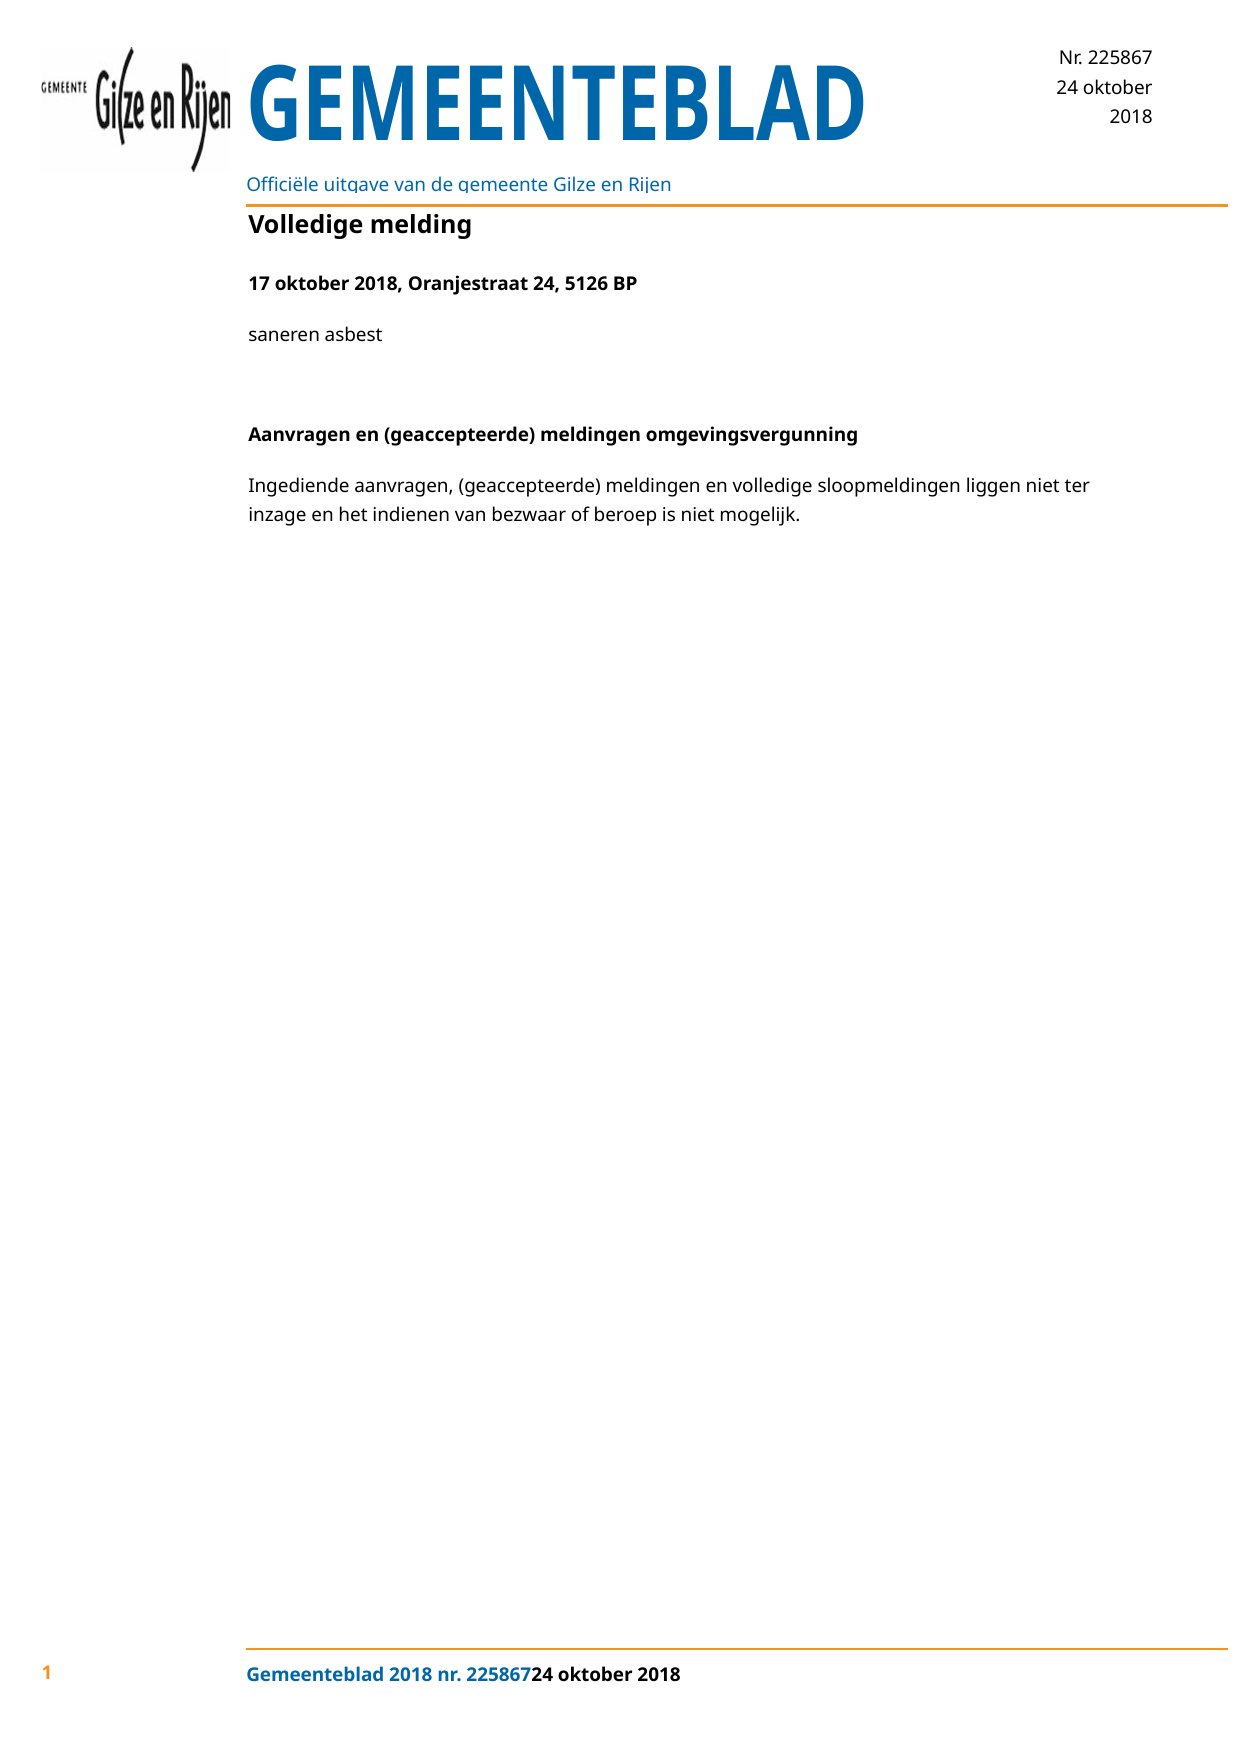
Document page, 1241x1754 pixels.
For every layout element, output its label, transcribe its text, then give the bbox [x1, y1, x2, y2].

text Ingediende aanvragen, (geaccepteerde) meldingen en volledige sloopmeldingen liggen niet ter inzage en het indienen van bezwaar of beroep is niet mogelijk. [248, 472, 1152, 527]
picture [41, 47, 231, 172]
text Volledige melding [248, 207, 1152, 241]
text 17 oktober 2018, Oranjestraat 24, 5126 BP [248, 270, 1152, 296]
text saneren asbest [248, 321, 1152, 346]
text Aanvragen en (geaccepteerde) meldingen omgevingsvergunning [248, 422, 1152, 447]
